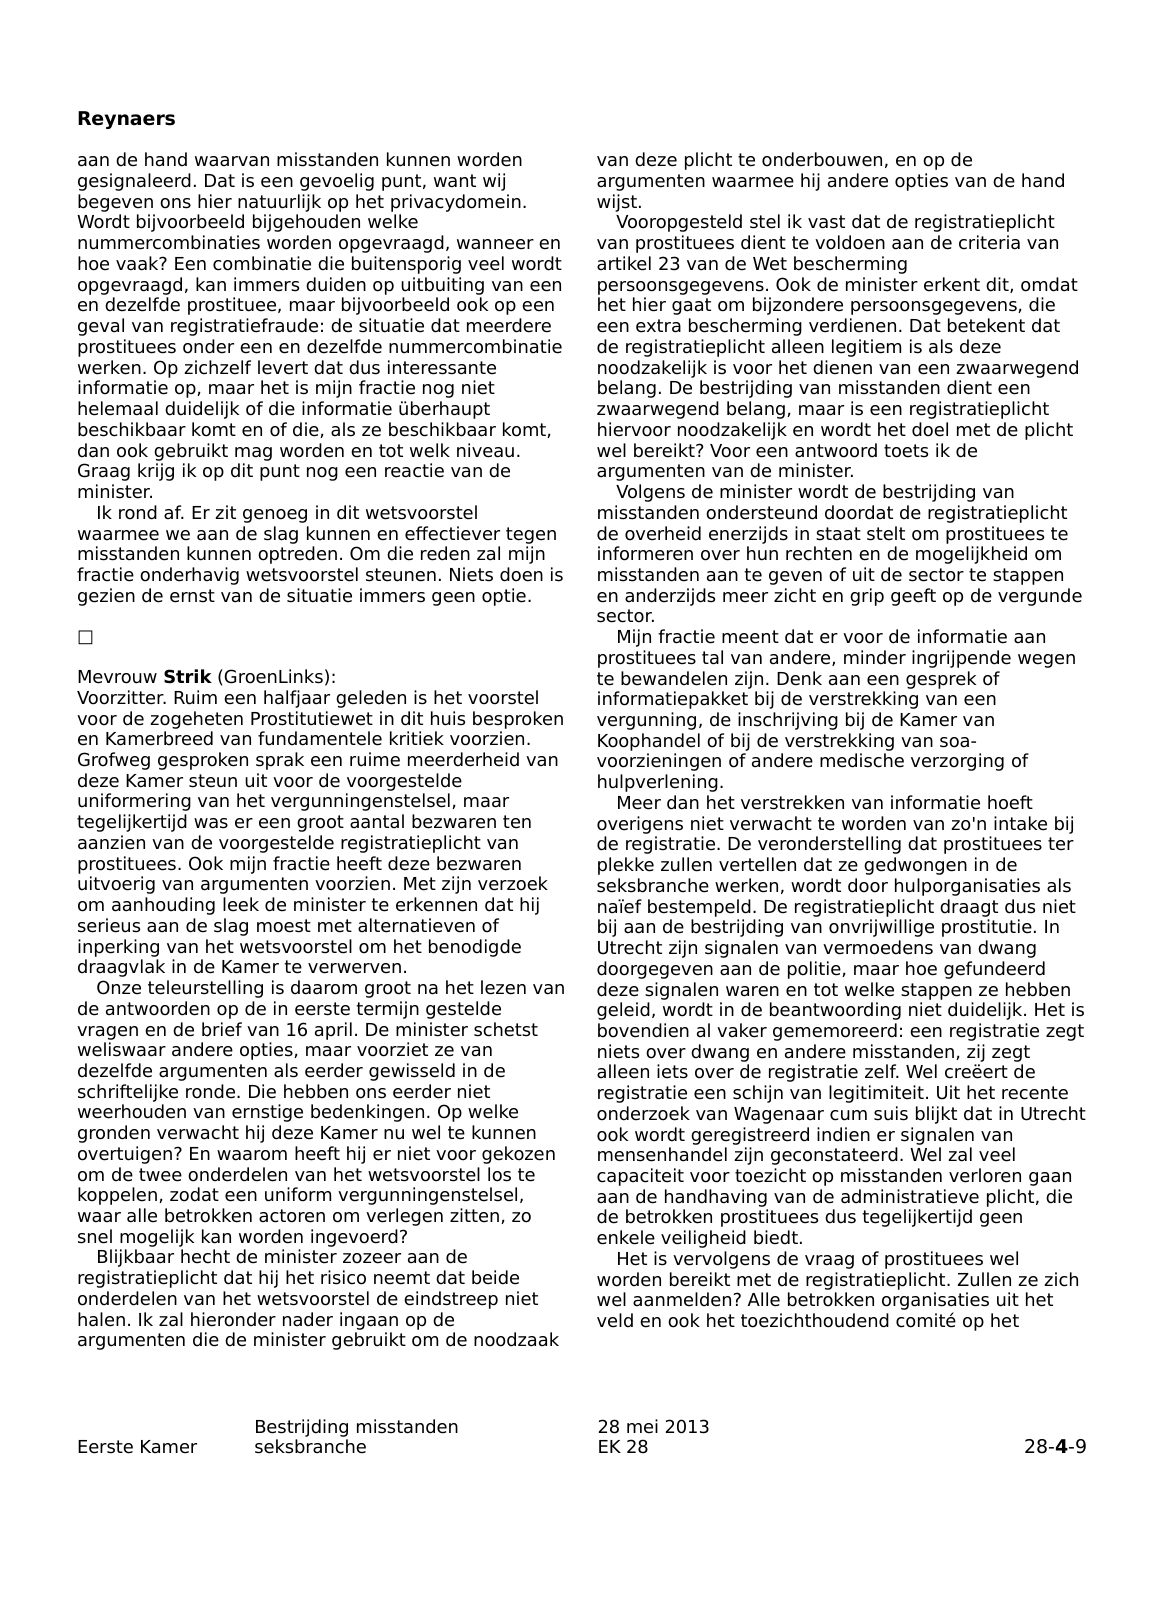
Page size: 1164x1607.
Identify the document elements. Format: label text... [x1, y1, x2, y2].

text Vooropgesteld stel ik vast dat de registratieplicht van prostituees dient te voldoen aan de criteria van artikel 23 van de Wet bescherming persoonsgegevens. Ook de minister erkent dit, omdat het hier gaat om bijzondere persoonsgegevens, die een extra bescherming verdienen. Dat betekent dat de registratieplicht alleen legitiem is als deze noodzakelijk is voor het dienen van een zwaarwegend belang. De bestrijding van misstanden dient een zwaarwegend belang, maar is een registratieplicht hiervoor noodzakelijk en wordt het doel met de plicht wel bereikt? Voor een antwoord toets ik de argumenten van de minister. [596, 212, 1087, 482]
text Mevrouw Strik (GroenLinks): [77, 667, 567, 688]
text Blijkbaar hecht de minister zozeer aan de registratieplicht dat hij het risico neemt dat beide onderdelen van het wetsvoorstel de eindstreep niet halen. Ik zal hieronder nader ingaan op de argumenten die de minister gebruikt om de noodzaak [77, 1247, 567, 1351]
text Volgens de minister wordt de bestrijding van misstanden ondersteund doordat de registratieplicht de overheid enerzijds in staat stelt om prostituees te informeren over hun rechten en de mogelijkheid om misstanden aan te geven of uit de sector te stappen en anderzijds meer zicht en grip geeft op de vergunde sector. [596, 482, 1087, 627]
text Meer dan het verstrekken van informatie hoeft overigens niet verwacht te worden van zo'n intake bij de registratie. De veronderstelling dat prostituees ter plekke zullen vertellen dat ze gedwongen in de seksbranche werken, wordt door hulporganisaties als naïef bestempeld. De registratieplicht draagt dus niet bij aan de bestrijding van onvrijwillige prostitutie. In Utrecht zijn signalen van vermoedens van dwang doorgegeven aan de politie, maar hoe gefundeerd deze signalen waren en tot welke stappen ze hebben geleid, wordt in de beantwoording niet duidelijk. Het is bovendien al vaker gememoreerd: een registratie zegt niets over dwang en andere misstanden, zij zegt alleen iets over de registratie zelf. Wel creëert de registratie een schijn van legitimiteit. Uit het recente onderzoek van Wagenaar cum suis blijkt dat in Utrecht ook wordt geregistreerd indien er signalen van mensenhandel zijn geconstateerd. Wel zal veel capaciteit voor toezicht op misstanden verloren gaan aan de handhaving van de administratieve plicht, die de betrokken prostituees dus tegelijkertijd geen enkele veiligheid biedt. [596, 793, 1087, 1249]
text Voorzitter. Ruim een halfjaar geleden is het voorstel voor de zogeheten Prostitutiewet in dit huis besproken en Kamerbreed van fundamentele kritiek voorzien. Grofweg gesproken sprak een ruime meerderheid van deze Kamer steun uit voor de voorgestelde uniformering van het vergunningenstelsel, maar tegelijkertijd was er een groot aantal bezwaren ten aanzien van de voorgestelde registratieplicht van prostituees. Ook mijn fractie heeft deze bezwaren uitvoerig van argumenten voorzien. Met zijn verzoek om aanhouding leek de minister te erkennen dat hij serieus aan de slag moest met alternatieven of inperking van het wetsvoorstel om het benodigde draagvlak in de Kamer te verwerven. [77, 688, 567, 978]
text Het is vervolgens de vraag of prostituees wel worden bereikt met de registratieplicht. Zullen ze zich wel aanmelden? Alle betrokken organisaties uit het veld en ook het toezichthoudend comité op het [596, 1249, 1087, 1332]
text aan de hand waarvan misstanden kunnen worden gesignaleerd. Dat is een gevoelig punt, want wij begeven ons hier natuurlijk op het privacydomein. Wordt bijvoorbeeld bijgehouden welke nummercombinaties worden opgevraagd, wanneer en hoe vaak? Een combinatie die buitensporig veel wordt opgevraagd, kan immers duiden op uitbuiting van een en dezelfde prostituee, maar bijvoorbeeld ook op een geval van registratiefraude: de situatie dat meerdere prostituees onder een en dezelfde nummercombinatie werken. Op zichzelf levert dat dus interessante informatie op, maar het is mijn fractie nog niet helemaal duidelijk of die informatie überhaupt beschikbaar komt en of die, als ze beschikbaar komt, dan ook gebruikt mag worden en tot welk niveau. Graag krijg ik op dit punt nog een reactie van de minister. [77, 150, 567, 503]
text □ [77, 626, 567, 647]
text Mijn fractie meent dat er voor de informatie aan prostituees tal van andere, minder ingrijpende wegen te bewandelen zijn. Denk aan een gesprek of informatiepakket bij de verstrekking van een vergunning, de inschrijving bij de Kamer van Koophandel of bij de verstrekking van soa-voorzieningen of andere medische verzorging of hulpverlening. [596, 627, 1087, 793]
text Onze teleurstelling is daarom groot na het lezen van de antwoorden op de in eerste termijn gestelde vragen en de brief van 16 april. De minister schetst weliswaar andere opties, maar voorziet ze van dezelfde argumenten als eerder gewisseld in de schriftelijke ronde. Die hebben ons eerder niet weerhouden van ernstige bedenkingen. Op welke gronden verwacht hij deze Kamer nu wel te kunnen overtuigen? En waarom heeft hij er niet voor gekozen om de twee onderdelen van het wetsvoorstel los te koppelen, zodat een uniform vergunningenstelsel, waar alle betrokken actoren om verlegen zitten, zo snel mogelijk kan worden ingevoerd? [77, 978, 567, 1247]
text Ik rond af. Er zit genoeg in dit wetsvoorstel waarmee we aan de slag kunnen en effectiever tegen misstanden kunnen optreden. Om die reden zal mijn fractie onderhavig wetsvoorstel steunen. Niets doen is gezien de ernst van de situatie immers geen optie. [77, 503, 567, 606]
text van deze plicht te onderbouwen, en op de argumenten waarmee hij andere opties van de hand wijst. [596, 150, 1087, 212]
